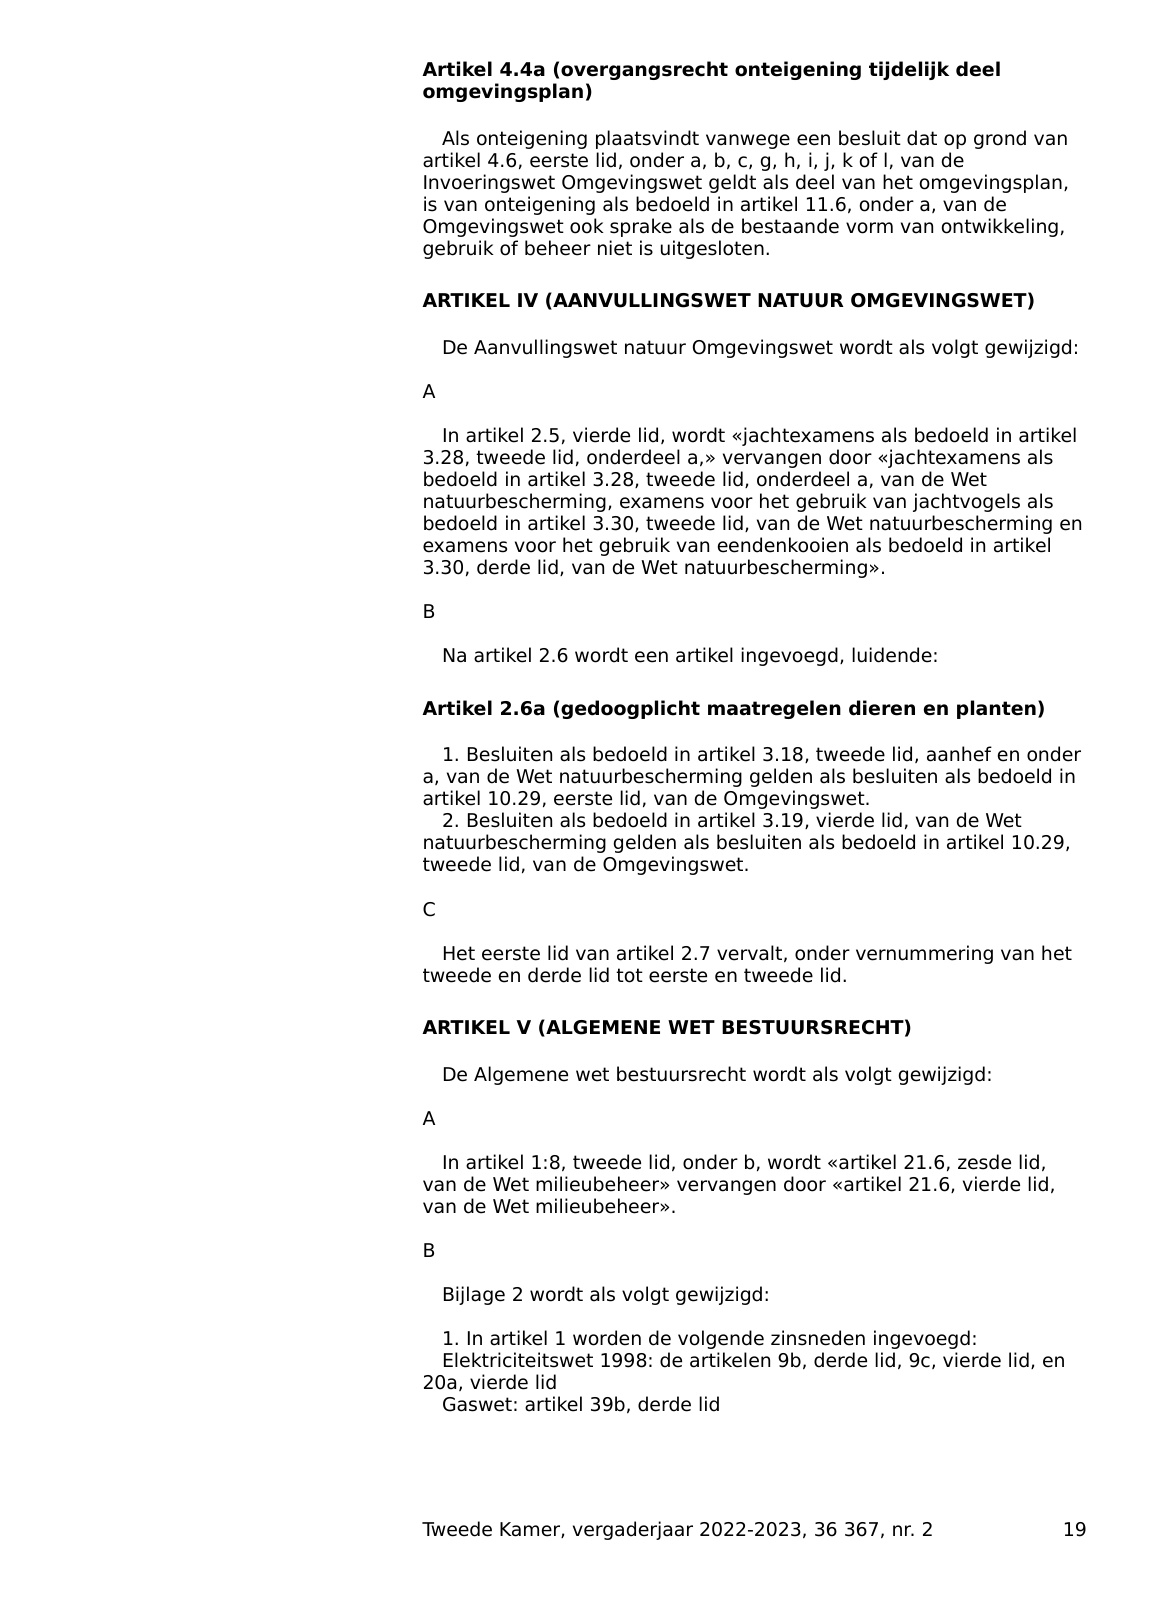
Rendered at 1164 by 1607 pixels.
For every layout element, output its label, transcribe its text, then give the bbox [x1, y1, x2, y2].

text 1. Besluiten als bedoeld in artikel 3.18, tweede lid, aanhef en onder a, van de Wet natuurbescherming gelden als besluiten als bedoeld in artikel 10.29, eerste lid, van de Omgevingswet. [422, 744, 1087, 810]
text A [422, 381, 1087, 403]
text A [422, 1108, 1087, 1130]
text In artikel 2.5, vierde lid, wordt «jachtexamens als bedoeld in artikel 3.28, tweede lid, onderdeel a,» vervangen door «jachtexamens als bedoeld in artikel 3.28, tweede lid, onderdeel a, van de Wet natuurbescherming, examens voor het gebruik van jachtvogels als bedoeld in artikel 3.30, tweede lid, van de Wet natuurbescherming en examens voor het gebruik van eendenkooien als bedoeld in artikel 3.30, derde lid, van de Wet natuurbescherming». [422, 425, 1087, 579]
subtitle Artikel 4.4a (overgangsrecht onteigening tijdelijk deel omgevingsplan) [422, 59, 1087, 103]
text B [422, 1240, 1087, 1262]
subtitle Artikel 2.6a (gedoogplicht maatregelen dieren en planten) [422, 697, 1087, 719]
text De Algemene wet bestuursrecht wordt als volgt gewijzigd: [422, 1063, 1087, 1086]
text Elektriciteitswet 1998: de artikelen 9b, derde lid, 9c, vierde lid, en 20a, vierde lid [422, 1350, 1087, 1394]
text Gaswet: artikel 39b, derde lid [422, 1394, 1087, 1416]
text 1. In artikel 1 worden de volgende zinsneden ingevoegd: [422, 1328, 1087, 1350]
text Het eerste lid van artikel 2.7 vervalt, onder vernummering van het tweede en derde lid tot eerste en tweede lid. [422, 943, 1087, 987]
text De Aanvullingswet natuur Omgevingswet wordt als volgt gewijzigd: [422, 337, 1087, 359]
subtitle ARTIKEL IV (AANVULLINGSWET NATUUR OMGEVINGSWET) [422, 290, 1087, 312]
text In artikel 1:8, tweede lid, onder b, wordt «artikel 21.6, zesde lid, van de Wet milieubeheer» vervangen door «artikel 21.6, vierde lid, van de Wet milieubeheer». [422, 1152, 1087, 1218]
text Als onteigening plaatsvindt vanwege een besluit dat op grond van artikel 4.6, eerste lid, onder a, b, c, g, h, i, j, k of l, van de Invoeringswet Omgevingswet geldt als deel van het omgevingsplan, is van onteigening als bedoeld in artikel 11.6, onder a, van de Omgevingswet ook sprake als de bestaande vorm van ontwikkeling, gebruik of beheer niet is uitgesloten. [422, 128, 1087, 260]
text Bijlage 2 wordt als volgt gewijzigd: [422, 1284, 1087, 1306]
text B [422, 601, 1087, 623]
subtitle ARTIKEL V (ALGEMENE WET BESTUURSRECHT) [422, 1017, 1087, 1038]
text C [422, 898, 1087, 920]
text Na artikel 2.6 wordt een artikel ingevoegd, luidende: [422, 645, 1087, 667]
text 2. Besluiten als bedoeld in artikel 3.19, vierde lid, van de Wet natuurbescherming gelden als besluiten als bedoeld in artikel 10.29, tweede lid, van de Omgevingswet. [422, 810, 1087, 876]
